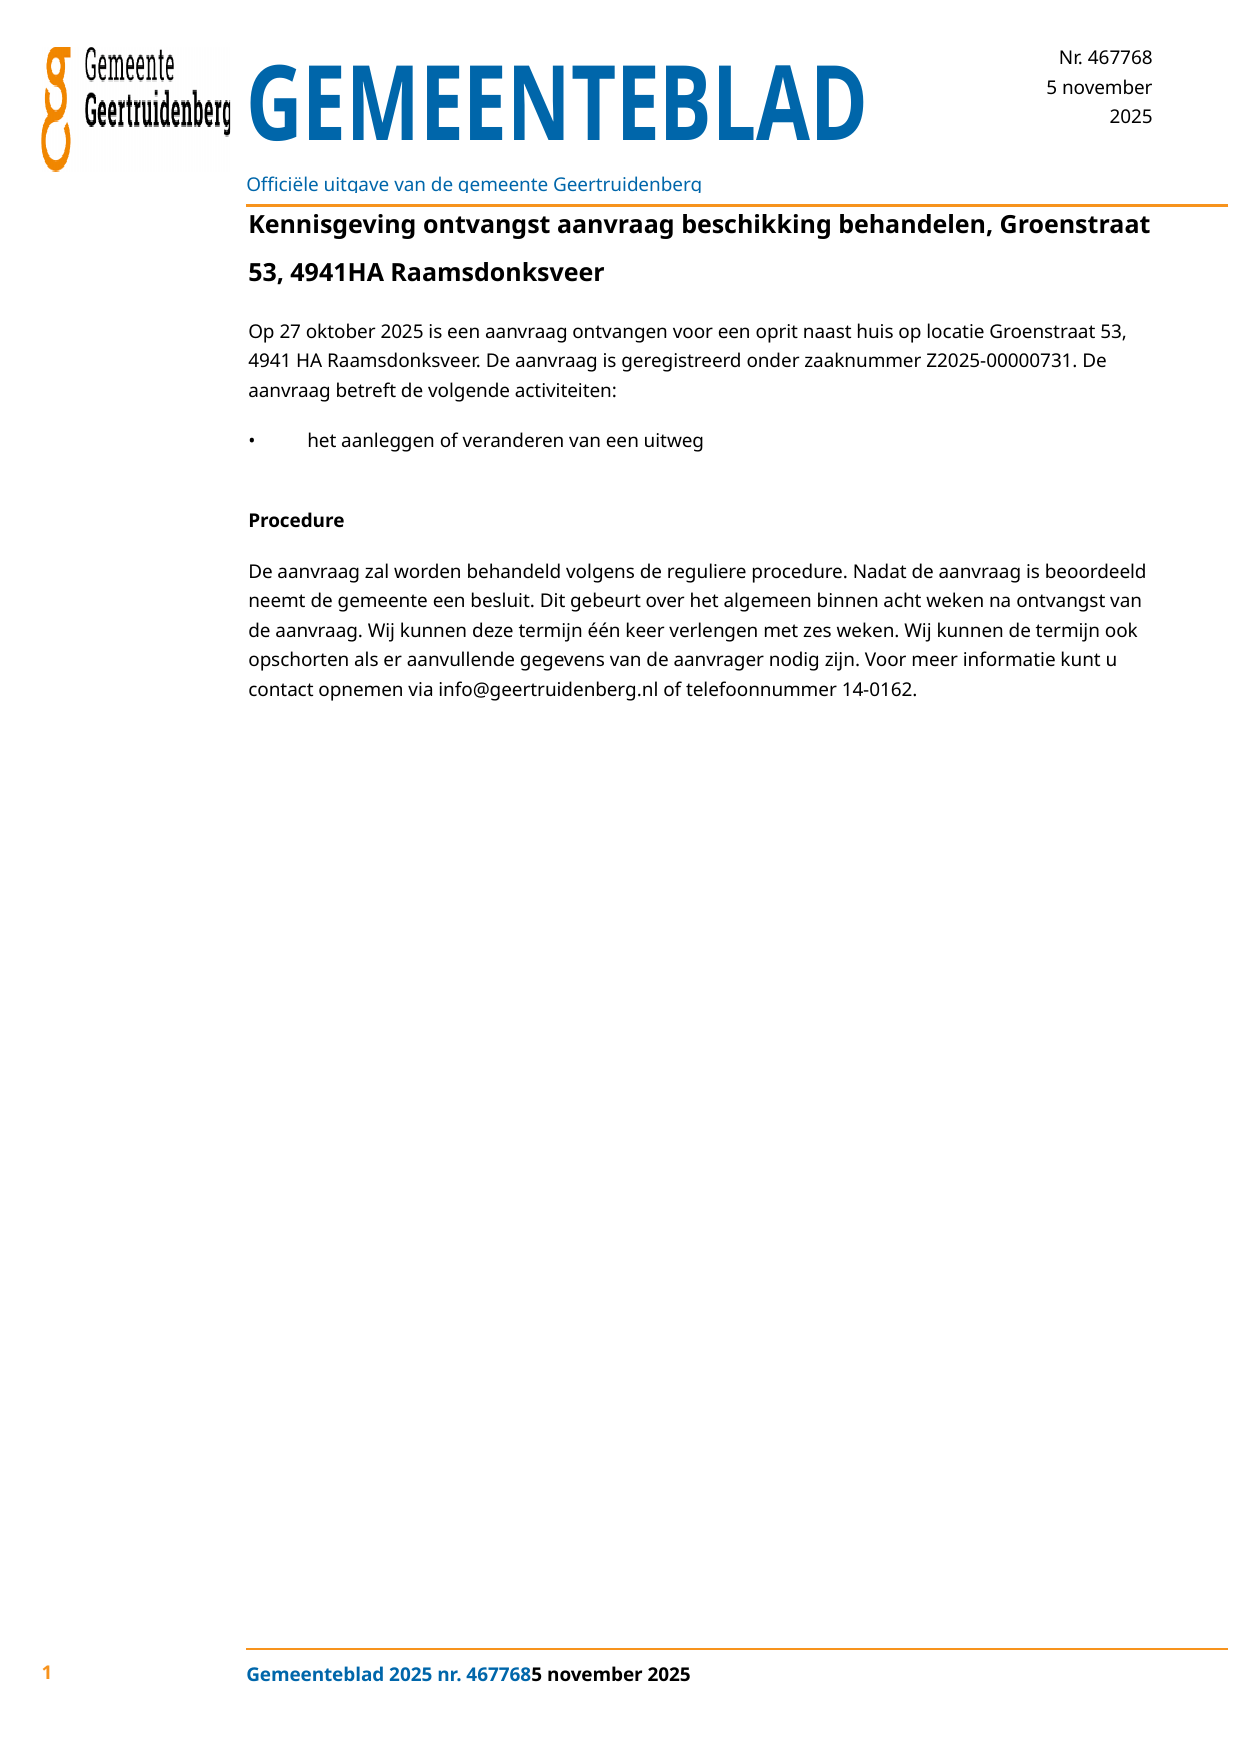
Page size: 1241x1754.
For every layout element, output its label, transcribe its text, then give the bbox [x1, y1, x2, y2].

text De aanvraag zal worden behandeld volgens de reguliere procedure. Nadat de aanvraag is beoordeeld neemt de gemeente een besluit. Dit gebeurt over het algemeen binnen acht weken na ontvangst van de aanvraag. Wij kunnen deze termijn één keer verlengen met zes weken. Wij kunnen de termijn ook opschorten als er aanvullende gegevens van de aanvrager nodig zijn. Voor meer informatie kunt u contact opnemen via info@geertruidenberg.nl of telefoonnummer 14-0162. [248, 558, 1152, 702]
picture [41, 47, 231, 172]
text Op 27 oktober 2025 is een aanvraag ontvangen voor een oprit naast huis op locatie Groenstraat 53, 4941 HA Raamsdonksveer. De aanvraag is geregistreerd onder zaaknummer Z2025-00000731. De aanvraag betreft de volgende activiteiten: [248, 318, 1152, 403]
text Kennisgeving ontvangst aanvraag beschikking behandelen, Groenstraat 53, 4941HA Raamsdonksveer [248, 207, 1152, 288]
text Procedure [248, 507, 1152, 533]
list het aanleggen of veranderen van een uitweg [248, 427, 1152, 453]
